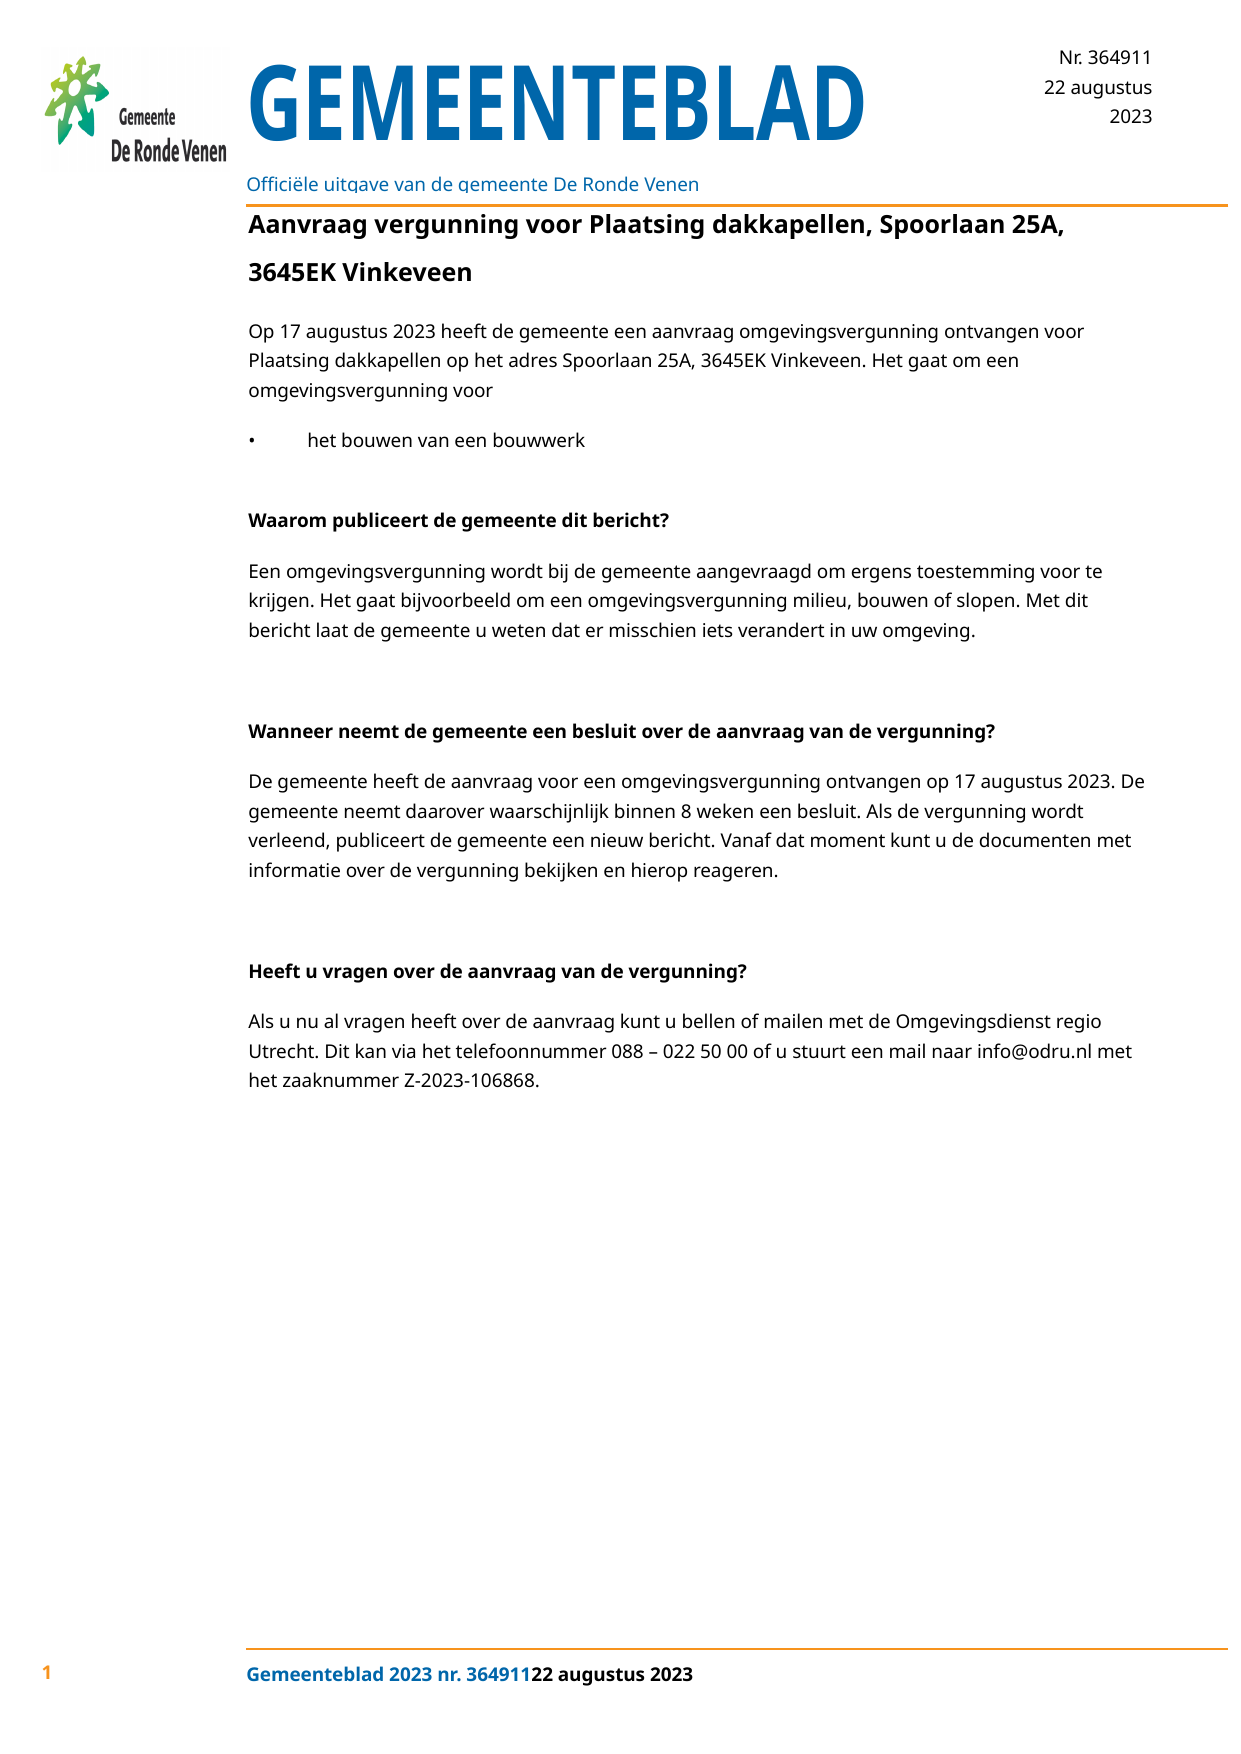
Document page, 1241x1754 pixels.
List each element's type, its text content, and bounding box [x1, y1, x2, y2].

text Heeft u vragen over de aanvraag van de vergunning? [248, 958, 1152, 984]
text Als u nu al vragen heeft over de aanvraag kunt u bellen of mailen met de Omgevingsdienst regio Utrecht. Dit kan via het telefoonnummer 088 – 022 50 00 of u stuurt een mail naar info@odru.nl met het zaaknummer Z-2023-106868. [248, 1008, 1152, 1093]
text Een omgevingsvergunning wordt bij de gemeente aangevraagd om ergens toestemming voor te krijgen. Het gaat bijvoorbeeld om een omgevingsvergunning milieu, bouwen of slopen. Met dit bericht laat de gemeente u weten dat er misschien iets verandert in uw omgeving. [248, 558, 1152, 643]
text Aanvraag vergunning voor Plaatsing dakkapellen, Spoorlaan 25A, 3645EK Vinkeveen [248, 207, 1152, 288]
text De gemeente heeft de aanvraag voor een omgevingsvergunning ontvangen op 17 augustus 2023. De gemeente neemt daarover waarschijnlijk binnen 8 weken een besluit. Als de vergunning wordt verleend, publiceert de gemeente een nieuw bericht. Vanaf dat moment kunt u de documenten met informatie over de vergunning bekijken en hierop reageren. [248, 768, 1152, 883]
list het bouwen van een bouwwerk [248, 427, 1152, 453]
text Op 17 augustus 2023 heeft de gemeente een aanvraag omgevingsvergunning ontvangen voor Plaatsing dakkapellen op het adres Spoorlaan 25A, 3645EK Vinkeveen. Het gaat om een omgevingsvergunning voor [248, 318, 1152, 403]
picture [41, 47, 231, 172]
text Wanneer neemt de gemeente een besluit over de aanvraag van de vergunning? [248, 718, 1152, 744]
text Waarom publiceert de gemeente dit bericht? [248, 507, 1152, 533]
